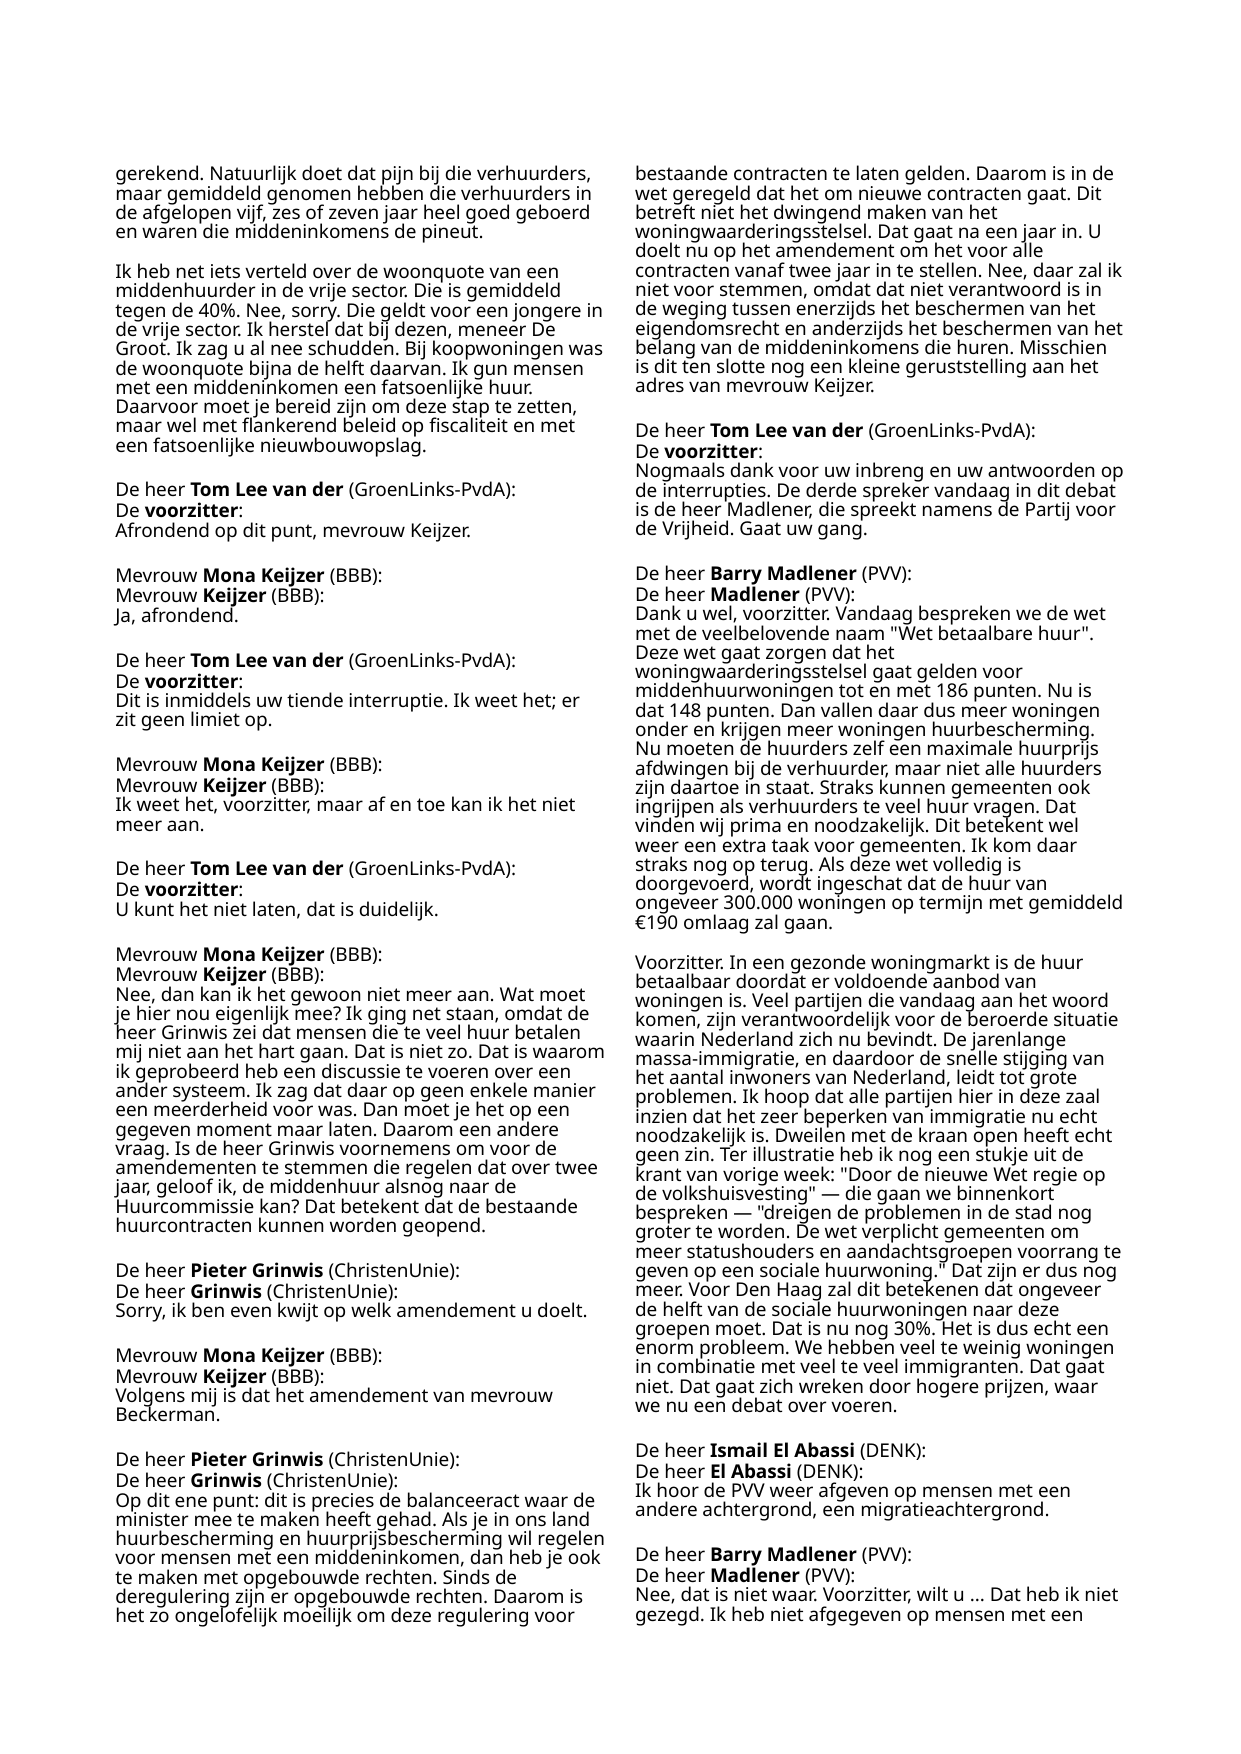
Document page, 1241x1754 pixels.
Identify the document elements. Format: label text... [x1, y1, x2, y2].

text De heer Tom Lee van der (GroenLinks-PvdA): [115, 477, 605, 502]
text U kunt het niet laten, dat is duidelijk. [115, 901, 605, 920]
text Nee, dan kan ik het gewoon niet meer aan. Wat moet je hier nou eigenlijk mee? Ik ging net staan, omdat de heer Grinwis zei dat mensen die te veel huur betalen mij niet aan het hart gaan. Dat is niet zo. Dat is waarom ik geprobeerd heb een discussie te voeren over een ander systeem. Ik zag dat daar op geen enkele manier een meerderheid voor was. Dan moet je het op een gegeven moment maar laten. Daarom een andere vraag. Is de heer Grinwis voornemens om voor de amendementen te stemmen die regelen dat over twee jaar, geloof ik, de middenhuur alsnog naar de Huurcommissie kan? Dat betekent dat de bestaande huurcontracten kunnen worden geopend. [115, 986, 605, 1236]
text De voorzitter: [115, 673, 605, 692]
text Mevrouw Keijzer (BBB): [115, 587, 605, 607]
text Nogmaals dank voor uw inbreng en uw antwoorden op de interrupties. De derde spreker vandaag in dit debat is de heer Madlener, die spreekt namens de Partij voor de Vrijheid. Gaat uw gang. [635, 462, 1125, 539]
text Mevrouw Mona Keijzer (BBB): [115, 751, 605, 777]
text Op dit ene punt: dit is precies de balanceeract waar de minister mee te maken heeft gehad. Als je in ons land huurbescherming en huurprijsbescherming wil regelen voor mensen met een middeninkomen, dan heb je ook te maken met opgebouwde rechten. Sinds de deregulering zijn er opgebouwde rechten. Daarom is het zo ongelofelijk moeilijk om deze regulering voor [115, 1492, 605, 1626]
text De heer Tom Lee van der (GroenLinks-PvdA): [115, 647, 605, 673]
text Volgens mij is dat het amendement van mevrouw Beckerman. [115, 1387, 605, 1426]
text De heer El Abassi (DENK): [635, 1463, 1125, 1482]
text gerekend. Natuurlijk doet dat pijn bij die verhuurders, maar gemiddeld genomen hebben die verhuurders in de afgelopen vijf, zes of zeven jaar heel goed geboerd en waren die middeninkomens de pineut. [115, 165, 605, 242]
text De heer Pieter Grinwis (ChristenUnie): [115, 1447, 605, 1472]
text De heer Tom Lee van der (GroenLinks-PvdA): [635, 417, 1125, 443]
text Voorzitter. In een gezonde woningmarkt is de huur betaalbaar doordat er voldoende aanbod van woningen is. Veel partijen die vandaag aan het woord komen, zijn verantwoordelijk voor de beroerde situatie waarin Nederland zich nu bevindt. De jarenlange massa-immigratie, en daardoor de snelle stijging van het aantal inwoners van Nederland, leidt tot grote problemen. Ik hoop dat alle partijen hier in deze zaal inzien dat het zeer beperken van immigratie nu echt noodzakelijk is. Dweilen met de kraan open heeft echt geen zin. Ter illustratie heb ik nog een stukje uit de krant van vorige week: "Door de nieuwe Wet regie op de volkshuisvesting" — die gaan we binnenkort bespreken — "dreigen de problemen in de stad nog groter te worden. De wet verplicht gemeenten om meer statushouders en aandachtsgroepen voorrang te geven op een sociale huurwoning." Dat zijn er dus nog meer. Voor Den Haag zal dit betekenen dat ongeveer de helft van de sociale huurwoningen naar deze groepen moet. Dat is nu nog 30%. Het is dus echt een enorm probleem. We hebben veel te weinig woningen in combinatie met veel te veel immigranten. Dat gaat niet. Dat gaat zich wreken door hogere prijzen, waar we nu een debat over voeren. [635, 954, 1125, 1416]
text Dank u wel, voorzitter. Vandaag bespreken we de wet met de veelbelovende naam "Wet betaalbare huur". Deze wet gaat zorgen dat het woningwaarderingsstelsel gaat gelden voor middenhuurwoningen tot en met 186 punten. Nu is dat 148 punten. Dan vallen daar dus meer woningen onder en krijgen meer woningen huurbescherming. Nu moeten de huurders zelf een maximale huurprijs afdwingen bij de verhuurder, maar niet alle huurders zijn daartoe in staat. Straks kunnen gemeenten ook ingrijpen als verhuurders te veel huur vragen. Dat vinden wij prima en noodzakelijk. Dit betekent wel weer een extra taak voor gemeenten. Ik kom daar straks nog op terug. Als deze wet volledig is doorgevoerd, wordt ingeschat dat de huur van ongeveer 300.000 woningen op termijn met gemiddeld €190 omlaag zal gaan. [635, 605, 1125, 933]
text Ik hoor de PVV weer afgeven op mensen met een andere achtergrond, een migratieachtergrond. [635, 1482, 1125, 1521]
text Dit is inmiddels uw tiende interruptie. Ik weet het; er zit geen limiet op. [115, 692, 605, 730]
text De heer Grinwis (ChristenUnie): [115, 1472, 605, 1492]
text Sorry, ik ben even kwijt op welk amendement u doelt. [115, 1302, 605, 1321]
text De heer Pieter Grinwis (ChristenUnie): [115, 1257, 605, 1283]
text De heer Madlener (PVV): [635, 1567, 1125, 1586]
text De voorzitter: [635, 443, 1125, 462]
text Mevrouw Keijzer (BBB): [115, 1368, 605, 1387]
text De heer Grinwis (ChristenUnie): [115, 1283, 605, 1302]
text Mevrouw Mona Keijzer (BBB): [115, 941, 605, 966]
text Afrondend op dit punt, mevrouw Keijzer. [115, 522, 605, 541]
text De heer Barry Madlener (PVV): [635, 560, 1125, 586]
text Mevrouw Keijzer (BBB): [115, 777, 605, 796]
text De heer Barry Madlener (PVV): [635, 1541, 1125, 1567]
text De heer Tom Lee van der (GroenLinks-PvdA): [115, 856, 605, 881]
text Mevrouw Keijzer (BBB): [115, 966, 605, 986]
text Nee, dat is niet waar. Voorzitter, wilt u ... Dat heb ik niet gezegd. Ik heb niet afgegeven op mensen met een [635, 1586, 1125, 1625]
text Ik weet het, voorzitter, maar af en toe kan ik het niet meer aan. [115, 796, 605, 835]
text Mevrouw Mona Keijzer (BBB): [115, 562, 605, 587]
text bestaande contracten te laten gelden. Daarom is in de wet geregeld dat het om nieuwe contracten gaat. Dit betreft niet het dwingend maken van het woningwaarderingsstelsel. Dat gaat na een jaar in. U doelt nu op het amendement om het voor alle contracten vanaf twee jaar in te stellen. Nee, daar zal ik niet voor stemmen, omdat dat niet verantwoord is in de weging tussen enerzijds het beschermen van het eigendomsrecht en anderzijds het beschermen van het belang van de middeninkomens die huren. Misschien is dit ten slotte nog een kleine geruststelling aan het adres van mevrouw Keijzer. [635, 165, 1125, 397]
text De heer Madlener (PVV): [635, 586, 1125, 605]
text Ja, afrondend. [115, 607, 605, 626]
text Mevrouw Mona Keijzer (BBB): [115, 1342, 605, 1368]
text De heer Ismail El Abassi (DENK): [635, 1437, 1125, 1463]
text Ik heb net iets verteld over de woonquote van een middenhuurder in de vrije sector. Die is gemiddeld tegen de 40%. Nee, sorry. Die geldt voor een jongere in de vrije sector. Ik herstel dat bij dezen, meneer De Groot. Ik zag u al nee schudden. Bij koopwoningen was de woonquote bijna de helft daarvan. Ik gun mensen met een middeninkomen een fatsoenlijke huur. Daarvoor moet je bereid zijn om deze stap te zetten, maar wel met flankerend beleid op fiscaliteit en met een fatsoenlijke nieuwbouwopslag. [115, 263, 605, 456]
text De voorzitter: [115, 881, 605, 901]
text De voorzitter: [115, 502, 605, 522]
